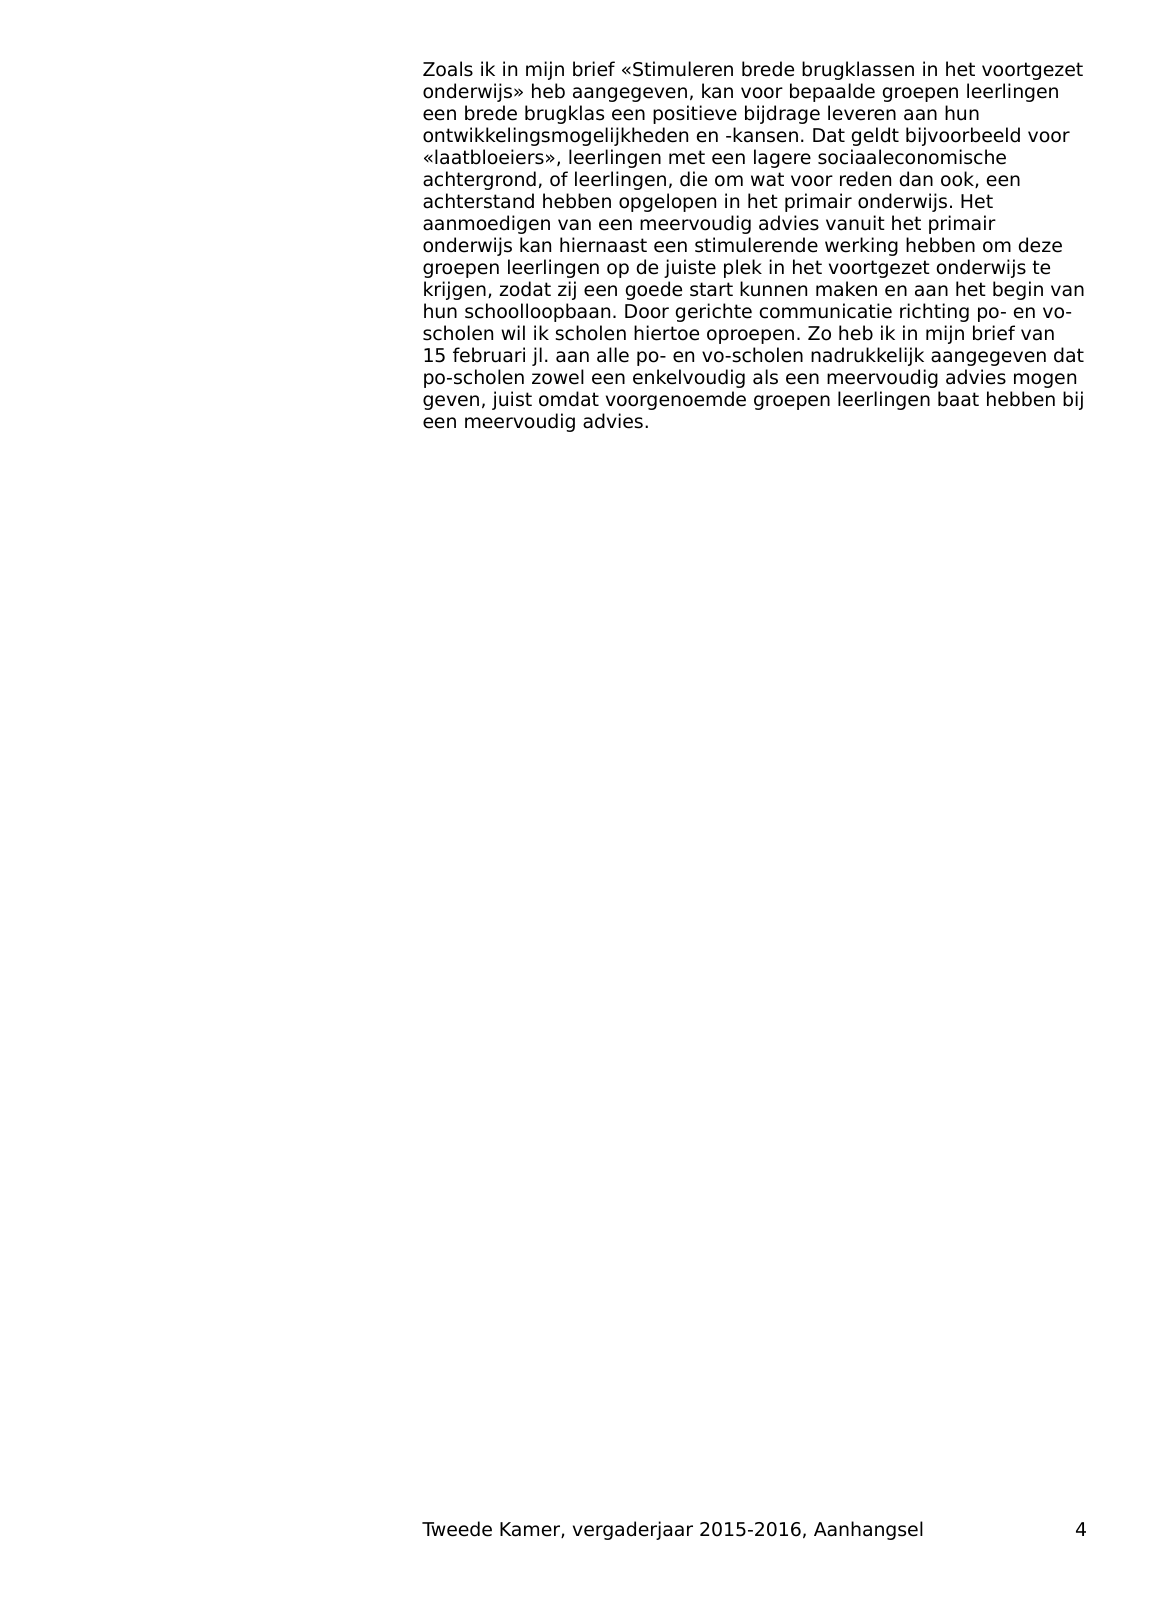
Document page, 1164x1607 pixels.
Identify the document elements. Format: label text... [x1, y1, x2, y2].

text Zoals ik in mijn brief «Stimuleren brede brugklassen in het voortgezet onderwijs» heb aangegeven, kan voor bepaalde groepen leerlingen een brede brugklas een positieve bijdrage leveren aan hun ontwikkelingsmogelijkheden en -kansen. Dat geldt bijvoorbeeld voor «laatbloeiers», leerlingen met een lagere sociaaleconomische achtergrond, of leerlingen, die om wat voor reden dan ook, een achterstand hebben opgelopen in het primair onderwijs. Het aanmoedigen van een meervoudig advies vanuit het primair onderwijs kan hiernaast een stimulerende werking hebben om deze groepen leerlingen op de juiste plek in het voortgezet onderwijs te krijgen, zodat zij een goede start kunnen maken en aan het begin van hun schoolloopbaan. Door gerichte communicatie richting po- en vo- scholen wil ik scholen hiertoe oproepen. Zo heb ik in mijn brief van 15 februari jl. aan alle po- en vo-scholen nadrukkelijk aangegeven dat po-scholen zowel een enkelvoudig als een meervoudig advies mogen geven, juist omdat voorgenoemde groepen leerlingen baat hebben bij een meervoudig advies. [422, 59, 1087, 433]
